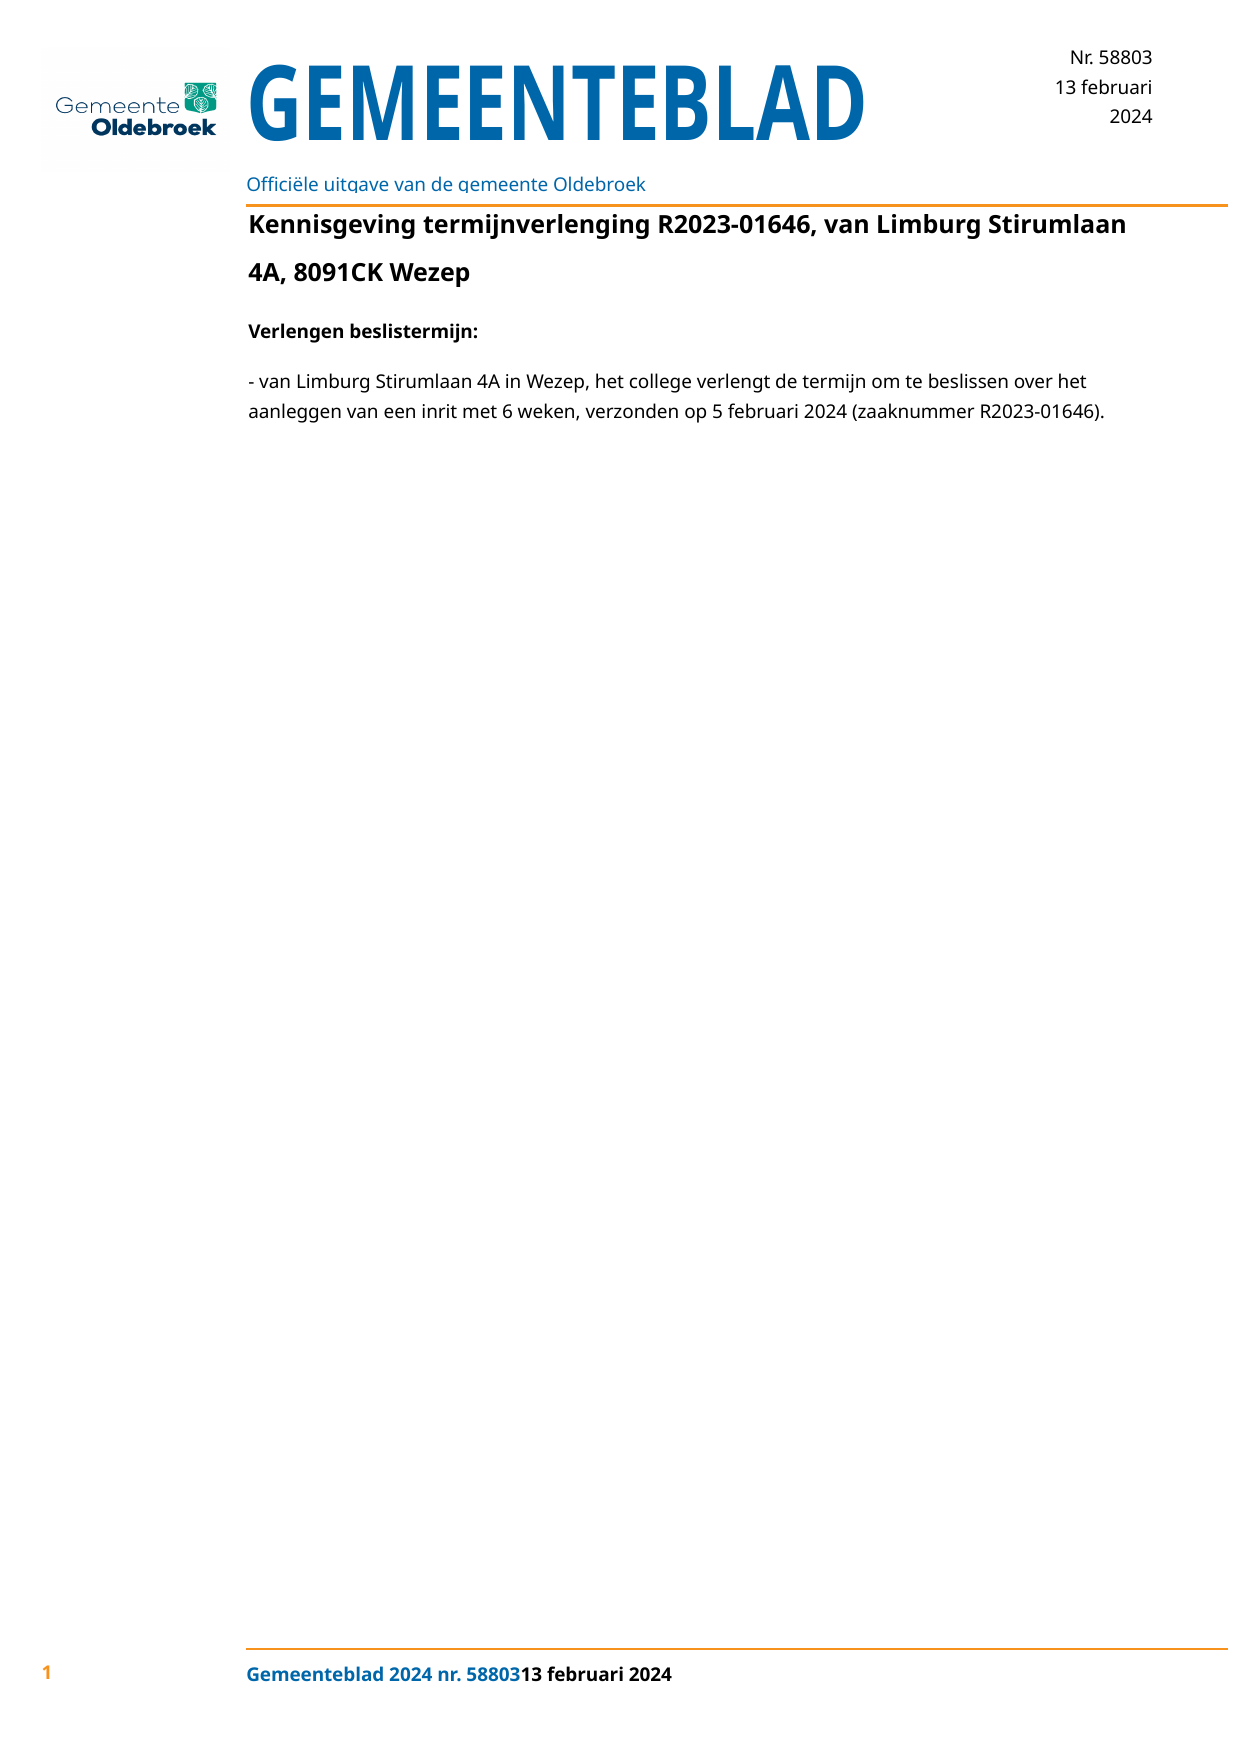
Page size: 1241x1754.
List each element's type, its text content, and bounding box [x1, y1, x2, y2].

text Verlengen beslistermijn: [248, 318, 1152, 344]
text Kennisgeving termijnverlenging R2023-01646, van Limburg Stirumlaan 4A, 8091CK Wezep [248, 207, 1152, 288]
text - van Limburg Stirumlaan 4A in Wezep, het college verlengt de termijn om te beslissen over het aanleggen van een inrit met 6 weken, verzonden op 5 februari 2024 (zaaknummer R2023-01646). [248, 368, 1152, 424]
picture [41, 47, 231, 172]
